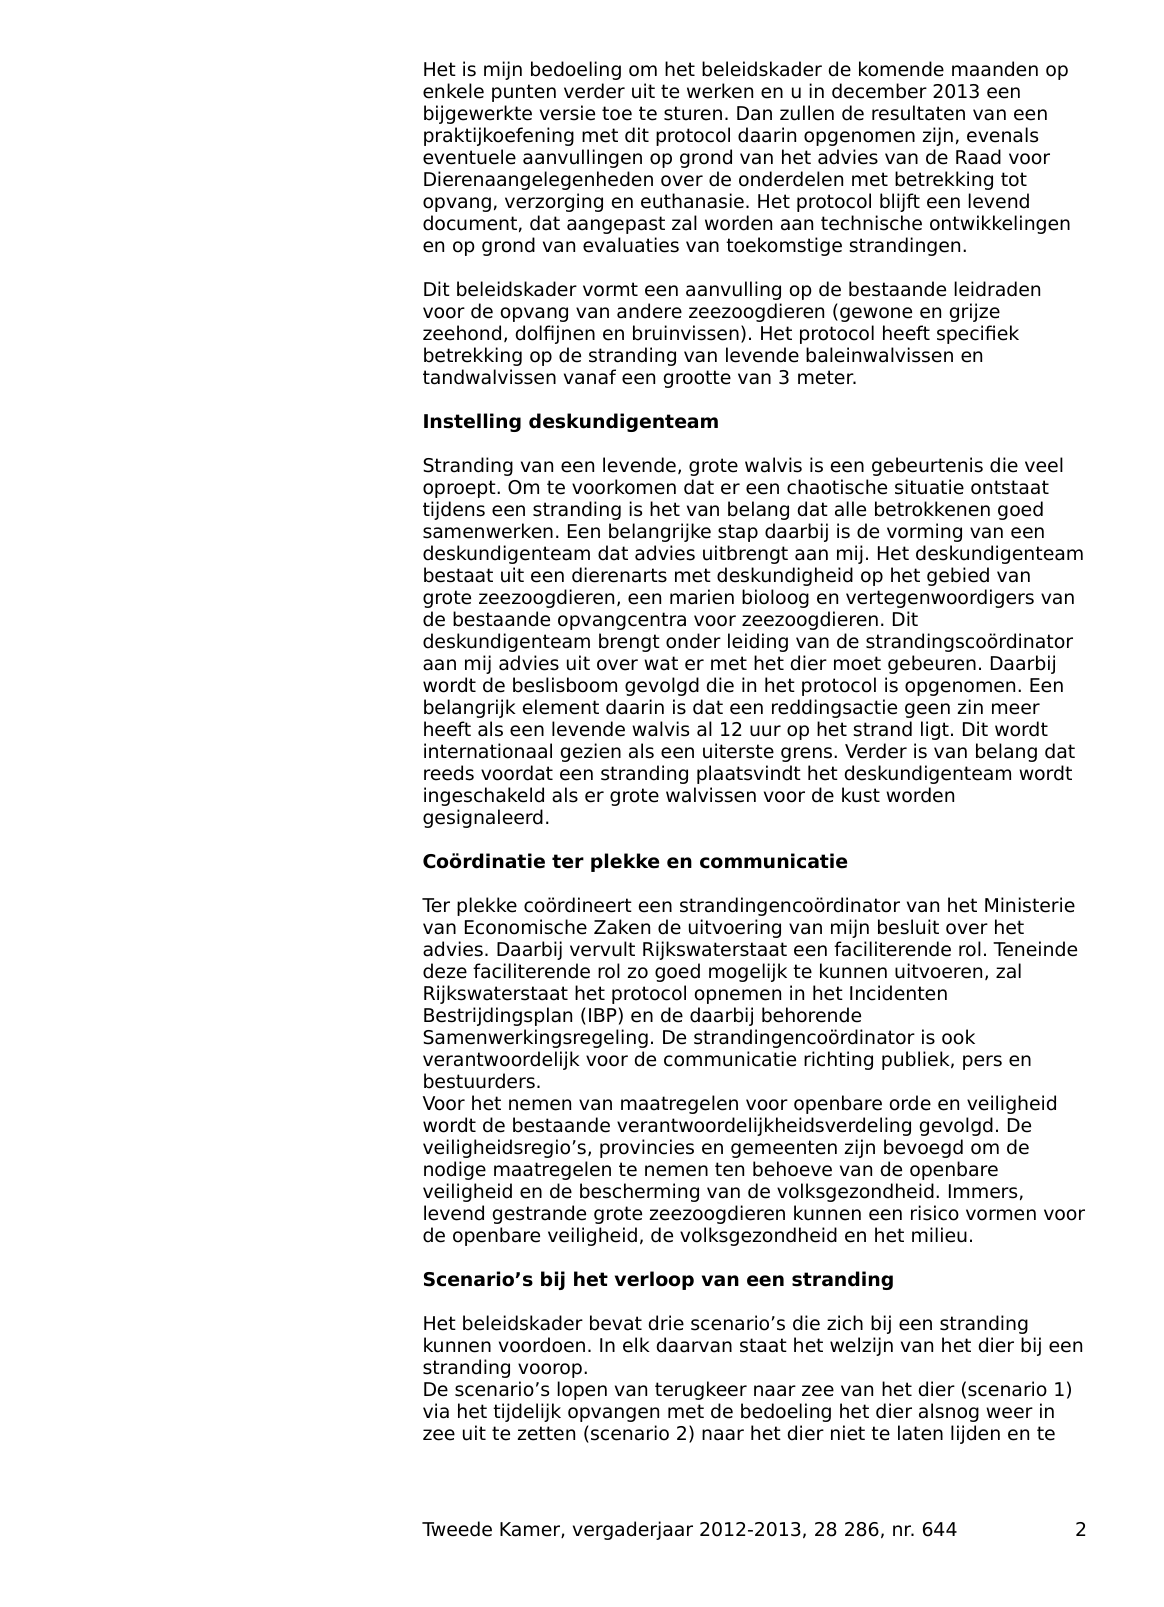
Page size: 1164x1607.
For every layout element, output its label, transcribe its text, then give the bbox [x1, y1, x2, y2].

text Stranding van een levende, grote walvis is een gebeurtenis die veel oproept. Om te voorkomen dat er een chaotische situatie ontstaat tijdens een stranding is het van belang dat alle betrokkenen goed samenwerken. Een belangrijke stap daarbij is de vorming van een deskundigenteam dat advies uitbrengt aan mij. Het deskundigenteam bestaat uit een dierenarts met deskundigheid op het gebied van grote zeezoogdieren, een marien bioloog en vertegenwoordigers van de bestaande opvangcentra voor zeezoogdieren. Dit deskundigenteam brengt onder leiding van de strandingscoördinator aan mij advies uit over wat er met het dier moet gebeuren. Daarbij wordt de beslisboom gevolgd die in het protocol is opgenomen. Een belangrijk element daarin is dat een reddingsactie geen zin meer heeft als een levende walvis al 12 uur op het strand ligt. Dit wordt internationaal gezien als een uiterste grens. Verder is van belang dat reeds voordat een stranding plaatsvindt het deskundigenteam wordt ingeschakeld als er grote walvissen voor de kust worden gesignaleerd. [422, 455, 1087, 829]
subtitle Scenario’s bij het verloop van een stranding [422, 1269, 1087, 1291]
text Voor het nemen van maatregelen voor openbare orde en veiligheid wordt de bestaande verantwoordelijkheidsverdeling gevolgd. De veiligheidsregio’s, provincies en gemeenten zijn bevoegd om de nodige maatregelen te nemen ten behoeve van de openbare veiligheid en de bescherming van de volksgezondheid. Immers, levend gestrande grote zeezoogdieren kunnen een risico vormen voor de openbare veiligheid, de volksgezondheid en het milieu. [422, 1093, 1087, 1247]
text Het beleidskader bevat drie scenario’s die zich bij een stranding kunnen voordoen. In elk daarvan staat het welzijn van het dier bij een stranding voorop. [422, 1313, 1087, 1379]
text Ter plekke coördineert een strandingencoördinator van het Ministerie van Economische Zaken de uitvoering van mijn besluit over het advies. Daarbij vervult Rijkswaterstaat een faciliterende rol. Teneinde deze faciliterende rol zo goed mogelijk te kunnen uitvoeren, zal Rijkswaterstaat het protocol opnemen in het Incidenten Bestrijdingsplan (IBP) en de daarbij behorende Samenwerkingsregeling. De strandingencoördinator is ook verantwoordelijk voor de communicatie richting publiek, pers en bestuurders. [422, 895, 1087, 1093]
text Dit beleidskader vormt een aanvulling op de bestaande leidraden voor de opvang van andere zeezoogdieren (gewone en grijze zeehond, dolfijnen en bruinvissen). Het protocol heeft specifiek betrekking op de stranding van levende baleinwalvissen en tandwalvissen vanaf een grootte van 3 meter. [422, 279, 1087, 389]
subtitle Instelling deskundigenteam [422, 411, 1087, 433]
subtitle Coördinatie ter plekke en communicatie [422, 851, 1087, 873]
text Het is mijn bedoeling om het beleidskader de komende maanden op enkele punten verder uit te werken en u in december 2013 een bijgewerkte versie toe te sturen. Dan zullen de resultaten van een praktijkoefening met dit protocol daarin opgenomen zijn, evenals eventuele aanvullingen op grond van het advies van de Raad voor Dierenaangelegenheden over de onderdelen met betrekking tot opvang, verzorging en euthanasie. Het protocol blijft een levend document, dat aangepast zal worden aan technische ontwikkelingen en op grond van evaluaties van toekomstige strandingen. [422, 59, 1087, 257]
text De scenario’s lopen van terugkeer naar zee van het dier (scenario 1) via het tijdelijk opvangen met de bedoeling het dier alsnog weer in zee uit te zetten (scenario 2) naar het dier niet te laten lijden en te [422, 1379, 1087, 1445]
